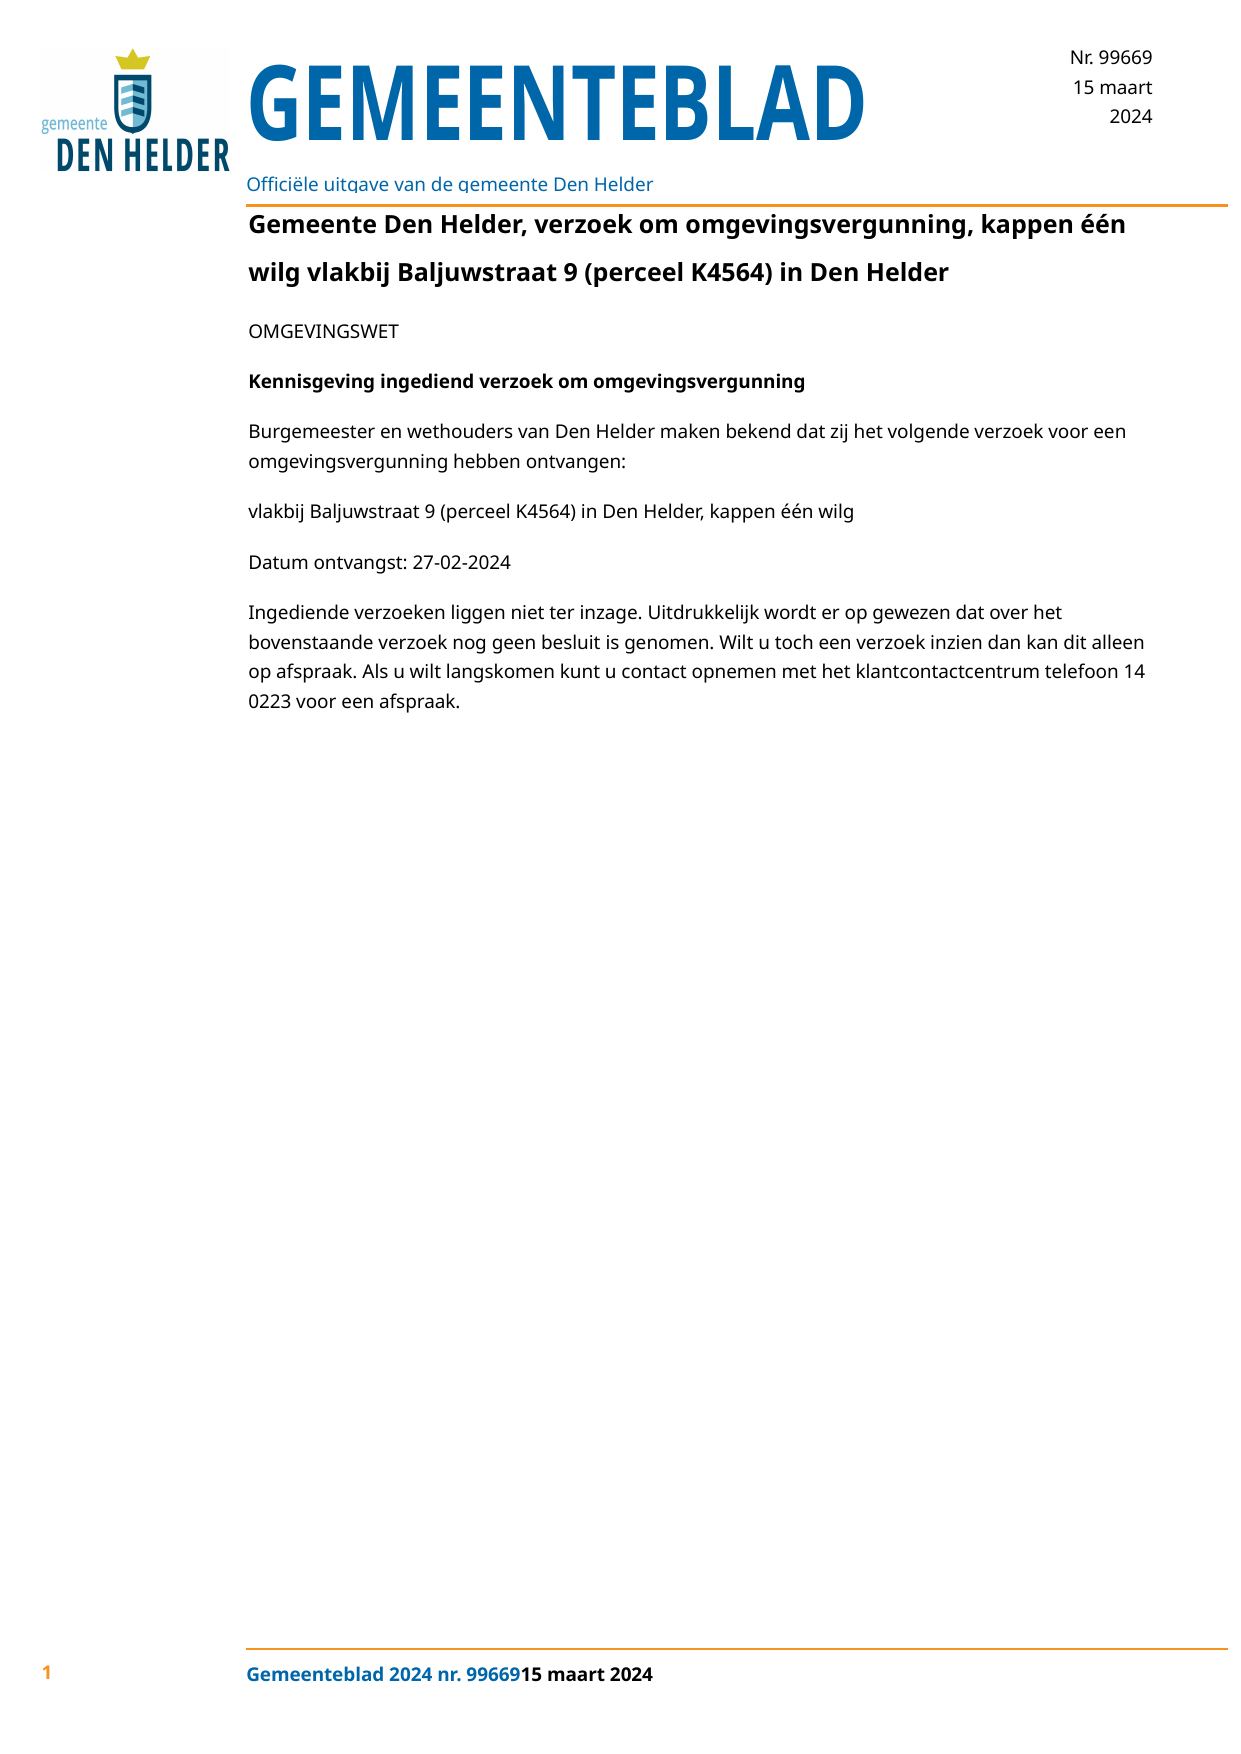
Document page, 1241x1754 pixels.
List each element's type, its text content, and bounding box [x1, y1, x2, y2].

text Burgemeester en wethouders van Den Helder maken bekend dat zij het volgende verzoek voor een omgevingsvergunning hebben ontvangen: [248, 419, 1152, 474]
text Ingediende verzoeken liggen niet ter inzage. Uitdrukkelijk wordt er op gewezen dat over het bovenstaande verzoek nog geen besluit is genomen. Wilt u toch een verzoek inzien dan kan dit alleen op afspraak. Als u wilt langskomen kunt u contact opnemen met het klantcontactcentrum telefoon 14 0223 voor een afspraak. [248, 599, 1152, 714]
picture [130, 157, 135, 172]
text OMGEVINGSWET [248, 318, 1152, 344]
picture [63, 144, 68, 165]
text Gemeente Den Helder, verzoek om omgevingsvergunning, kappen één wilg vlakbij Baljuwstraat 9 (perceel K4564) in Den Helder [248, 207, 1152, 288]
picture [182, 144, 187, 165]
text vlakbij Baljuwstraat 9 (perceel K4564) in Den Helder, kappen één wilg [248, 499, 1152, 524]
text Datum ontvangst: 27-02-2024 [248, 549, 1152, 575]
picture [100, 154, 106, 172]
text Kennisgeving ingediend verzoek om omgevingsvergunning [248, 368, 1152, 394]
picture [41, 47, 231, 172]
picture [220, 160, 224, 172]
